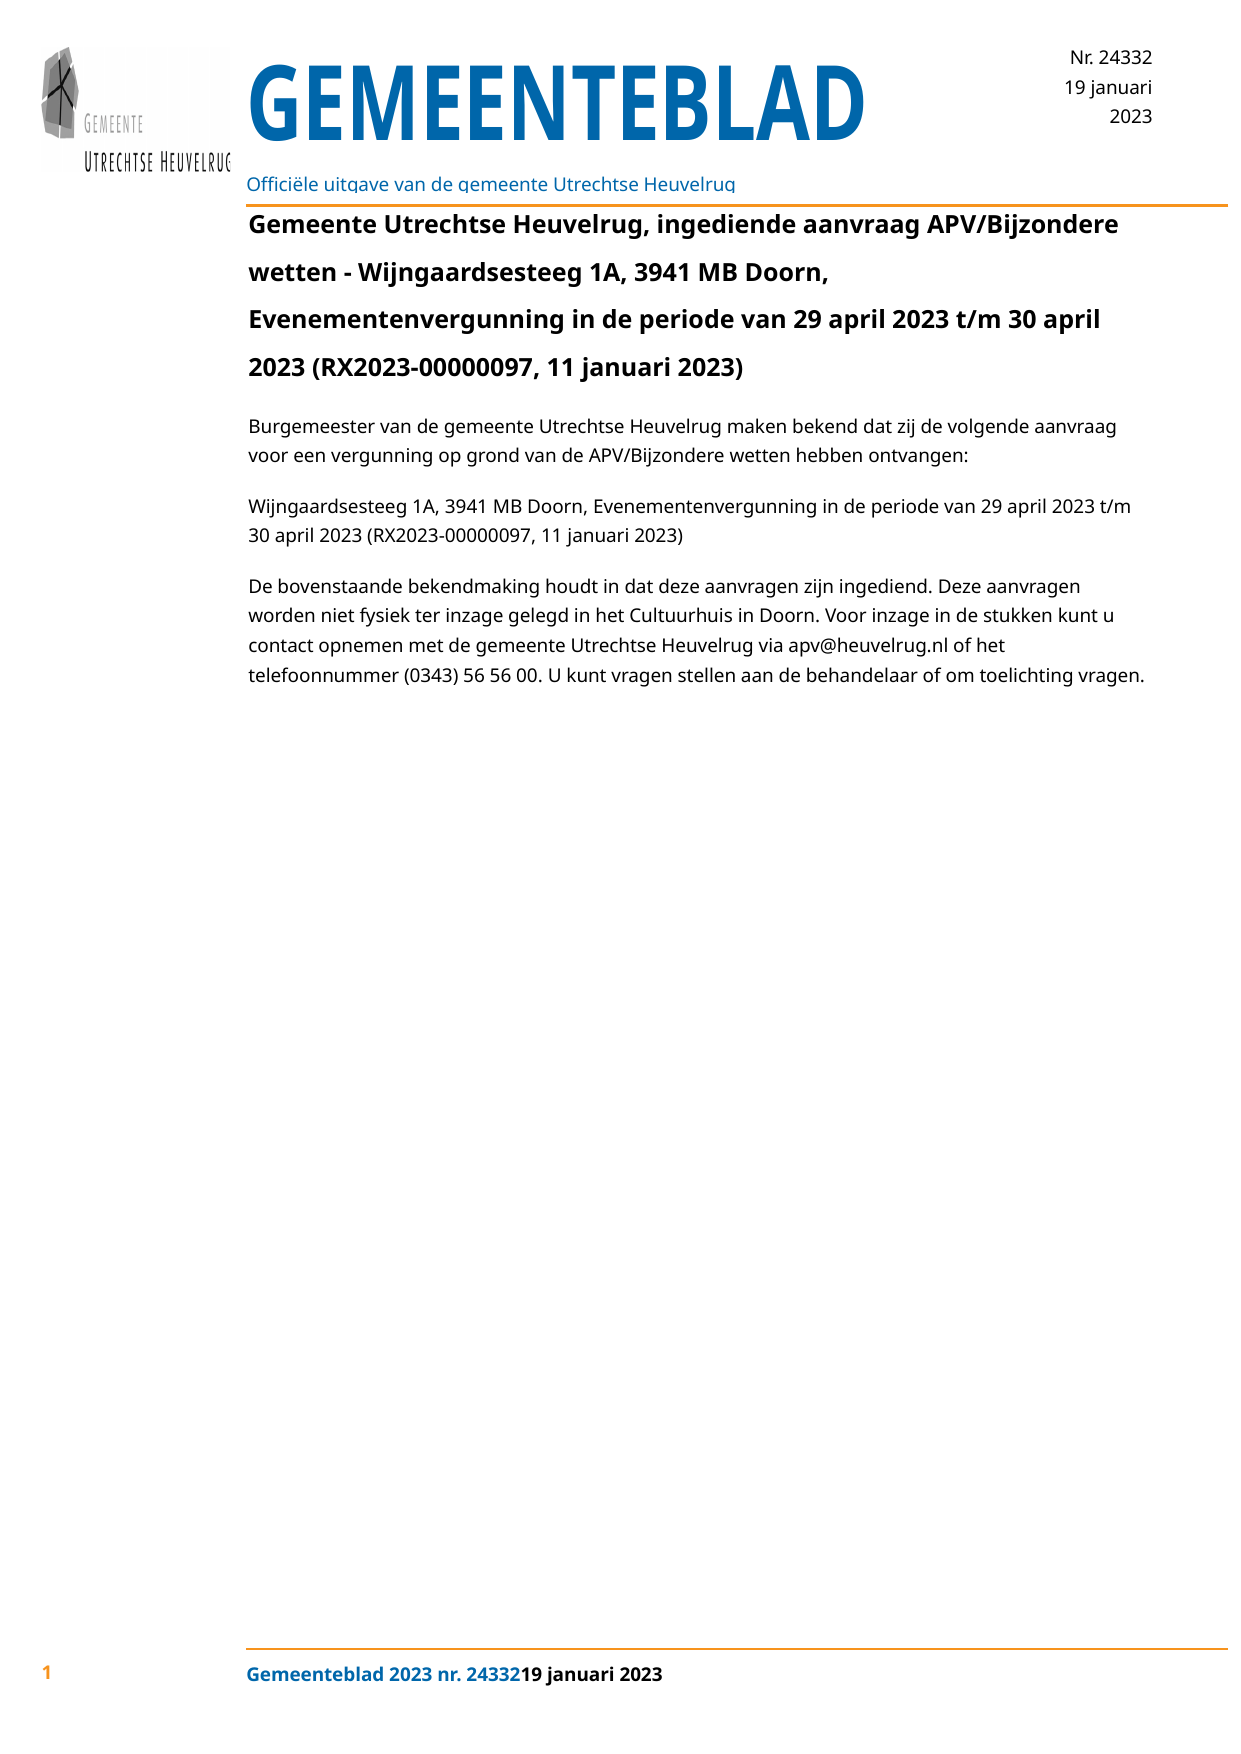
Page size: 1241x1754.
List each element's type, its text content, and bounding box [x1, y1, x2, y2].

text De bovenstaande bekendmaking houdt in dat deze aanvragen zijn ingediend. Deze aanvragen worden niet fysiek ter inzage gelegd in het Cultuurhuis in Doorn. Voor inzage in de stukken kunt u contact opnemen met de gemeente Utrechtse Heuvelrug via apv@heuvelrug.nl of het telefoonnummer (0343) 56 56 00. U kunt vragen stellen aan de behandelaar of om toelichting vragen. [248, 573, 1152, 688]
text Burgemeester van de gemeente Utrechtse Heuvelrug maken bekend dat zij de volgende aanvraag voor een vergunning op grond van de APV/Bijzondere wetten hebben ontvangen: [248, 413, 1152, 468]
text Wijngaardsesteeg 1A, 3941 MB Doorn, Evenementenvergunning in de periode van 29 april 2023 t/m 30 april 2023 (RX2023-00000097, 11 januari 2023) [248, 493, 1152, 548]
picture [41, 47, 231, 172]
text Gemeente Utrechtse Heuvelrug, ingediende aanvraag APV/Bijzondere wetten - Wijngaardsesteeg 1A, 3941 MB Doorn, Evenementenvergunning in de periode van 29 april 2023 t/m 30 april 2023 (RX2023-00000097, 11 januari 2023) [248, 207, 1152, 384]
